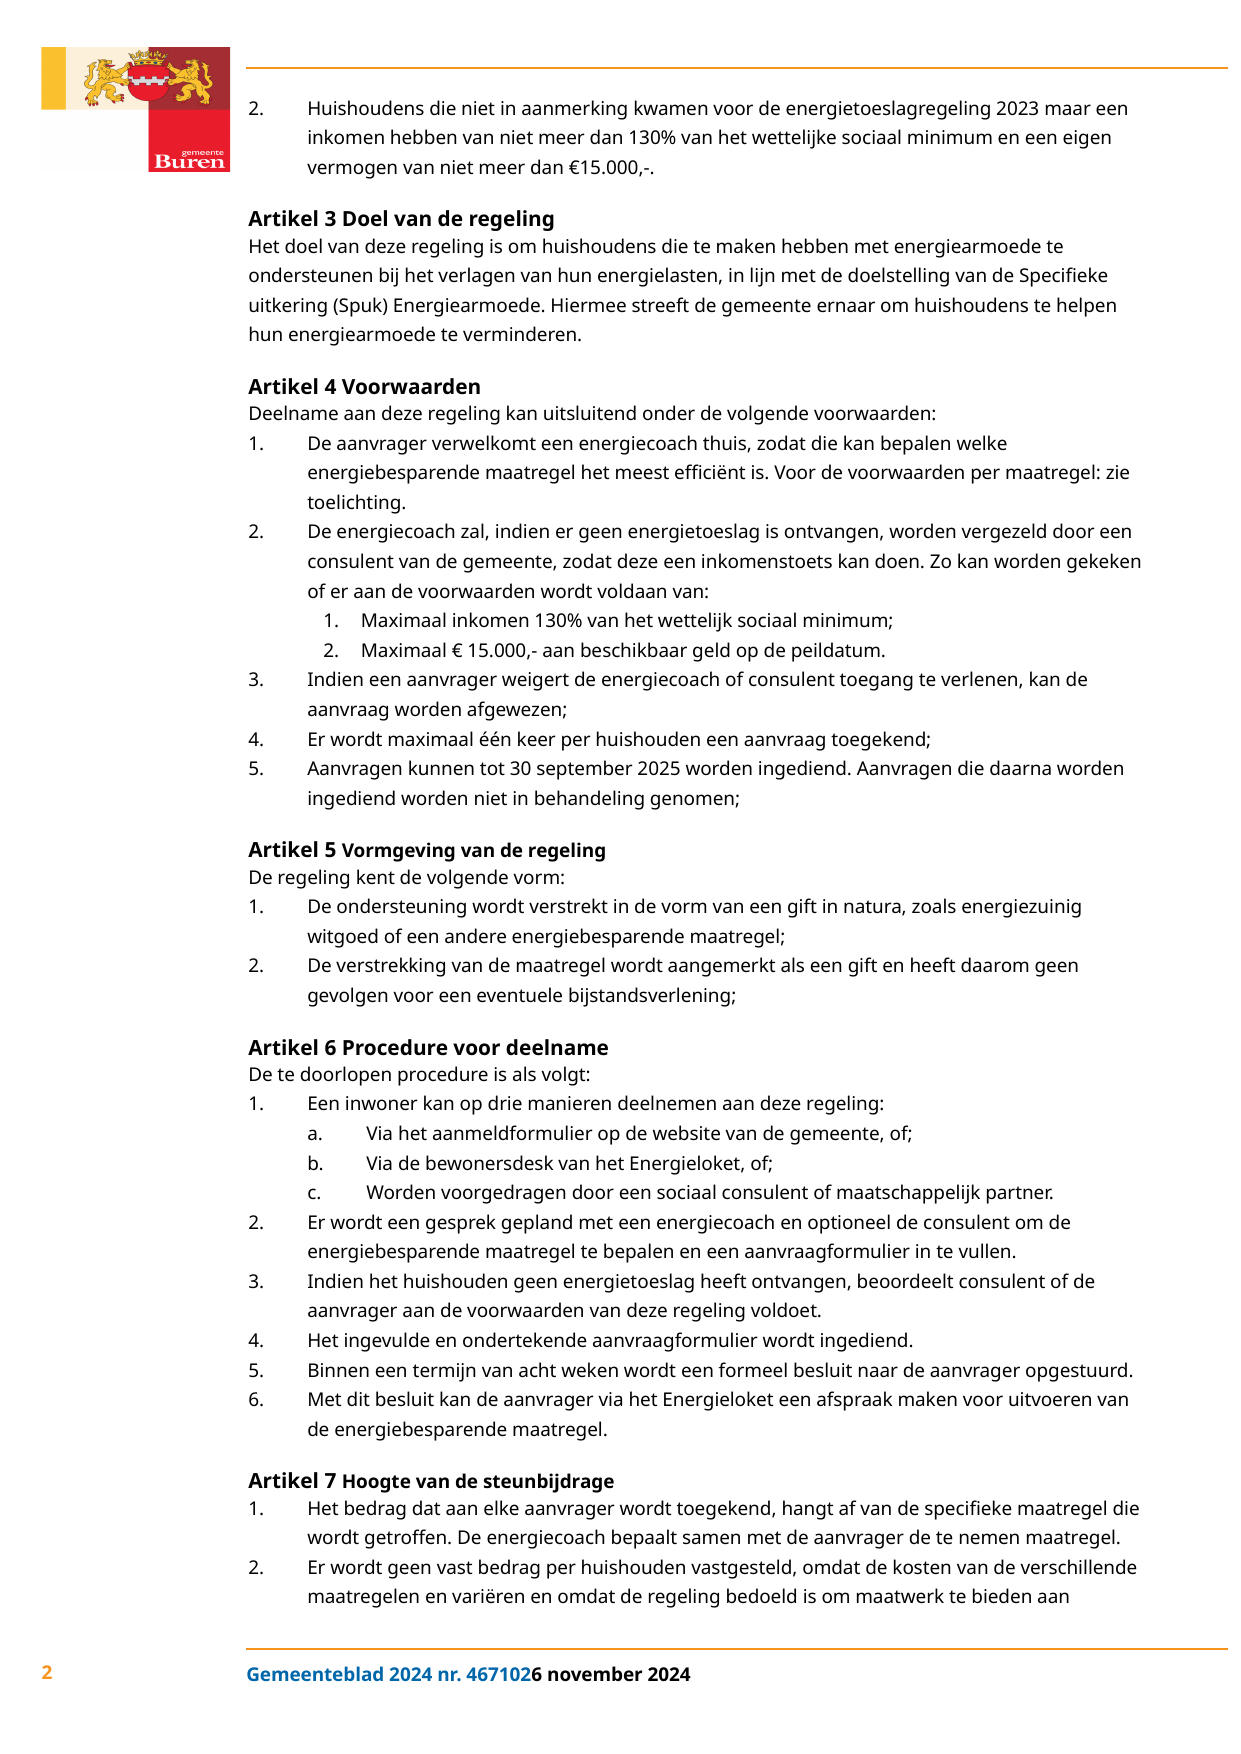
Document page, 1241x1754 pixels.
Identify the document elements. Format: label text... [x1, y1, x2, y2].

text Het doel van deze regeling is om huishoudens die te maken hebben met energiearmoede te ondersteunen bij het verlagen van hun energielasten, in lijn met de doelstelling van de Specifieke uitkering (Spuk) Energiearmoede. Hiermee streeft de gemeente ernaar om huishoudens te helpen hun energiearmoede te verminderen. [248, 233, 1152, 347]
list Een inwoner kan op drie manieren deelnemen aan deze regeling: [248, 1091, 1152, 1116]
text Artikel 5 Vormgeving van de regeling [248, 835, 1152, 864]
list De ondersteuning wordt verstrekt in de vorm van een gift in natura, zoals energiezuinig witgoed of een andere energiebesparende maatregel; [248, 893, 1152, 949]
text De te doorlopen procedure is als volgt: [248, 1061, 1152, 1087]
list Worden voorgedragen door een sociaal consulent of maatschappelijk partner. [307, 1179, 1152, 1205]
list Met dit besluit kan de aanvrager via het Energieloket een afspraak maken voor uitvoeren van de energiebesparende maatregel. [248, 1386, 1152, 1442]
text Artikel 3 Doel van de regeling [248, 204, 1152, 233]
list Er wordt geen vast bedrag per huishouden vastgesteld, omdat de kosten van de verschillende maatregelen en variëren en omdat de regeling bedoeld is om maatwerk te bieden aan [248, 1554, 1152, 1609]
list Binnen een termijn van acht weken wordt een formeel besluit naar de aanvrager opgestuurd. [248, 1357, 1152, 1383]
list Via het aanmeldformulier op de website van de gemeente, of; [307, 1120, 1152, 1146]
list Huishoudens die niet in aanmerking kwamen voor de energietoeslagregeling 2023 maar een inkomen hebben van niet meer dan 130% van het wettelijke sociaal minimum en een eigen vermogen van niet meer dan €15.000,-. [248, 95, 1152, 180]
list De aanvrager verwelkomt een energiecoach thuis, zodat die kan bepalen welke energiebesparende maatregel het meest efficiënt is. Voor de voorwaarden per maatregel: zie toelichting. [248, 430, 1152, 515]
text Artikel 6 Procedure voor deelname [248, 1033, 1152, 1061]
list Er wordt maximaal één keer per huishouden een aanvraag toegekend; [248, 726, 1152, 752]
text Deelname aan deze regeling kan uitsluitend onder de volgende voorwaarden: [248, 400, 1152, 426]
text De regeling kent de volgende vorm: [248, 864, 1152, 889]
list Maximaal € 15.000,- aan beschikbaar geld op de peildatum. [323, 637, 1152, 663]
list Het ingevulde en ondertekende aanvraagformulier wordt ingediend. [248, 1327, 1152, 1353]
list Maximaal inkomen 130% van het wettelijk sociaal minimum; [323, 607, 1152, 633]
list Indien een aanvrager weigert de energiecoach of consulent toegang te verlenen, kan de aanvraag worden afgewezen; [248, 667, 1152, 722]
text Artikel 4 Voorwaarden [248, 372, 1152, 400]
list Er wordt een gesprek gepland met een energiecoach en optioneel de consulent om de energiebesparende maatregel te bepalen en een aanvraagformulier in te vullen. [248, 1209, 1152, 1264]
list Via de bewonersdesk van het Energieloket, of; [307, 1150, 1152, 1176]
picture [41, 47, 231, 172]
list De energiecoach zal, indien er geen energietoeslag is ontvangen, worden vergezeld door een consulent van de gemeente, zodat deze een inkomenstoets kan doen. Zo kan worden gekeken of er aan de voorwaarden wordt voldaan van: [248, 519, 1152, 604]
list Indien het huishouden geen energietoeslag heeft ontvangen, beoordeelt consulent of de aanvrager aan de voorwaarden van deze regeling voldoet. [248, 1268, 1152, 1323]
text Artikel 7 Hoogte van de steunbijdrage [248, 1466, 1152, 1495]
list Aanvragen kunnen tot 30 september 2025 worden ingediend. Aanvragen die daarna worden ingediend worden niet in behandeling genomen; [248, 755, 1152, 811]
list De verstrekking van de maatregel wordt aangemerkt als een gift en heeft daarom geen gevolgen voor een eventuele bijstandsverlening; [248, 953, 1152, 1008]
list Het bedrag dat aan elke aanvrager wordt toegekend, hangt af van de specifieke maatregel die wordt getroffen. De energiecoach bepaalt samen met de aanvrager de te nemen maatregel. [248, 1495, 1152, 1550]
